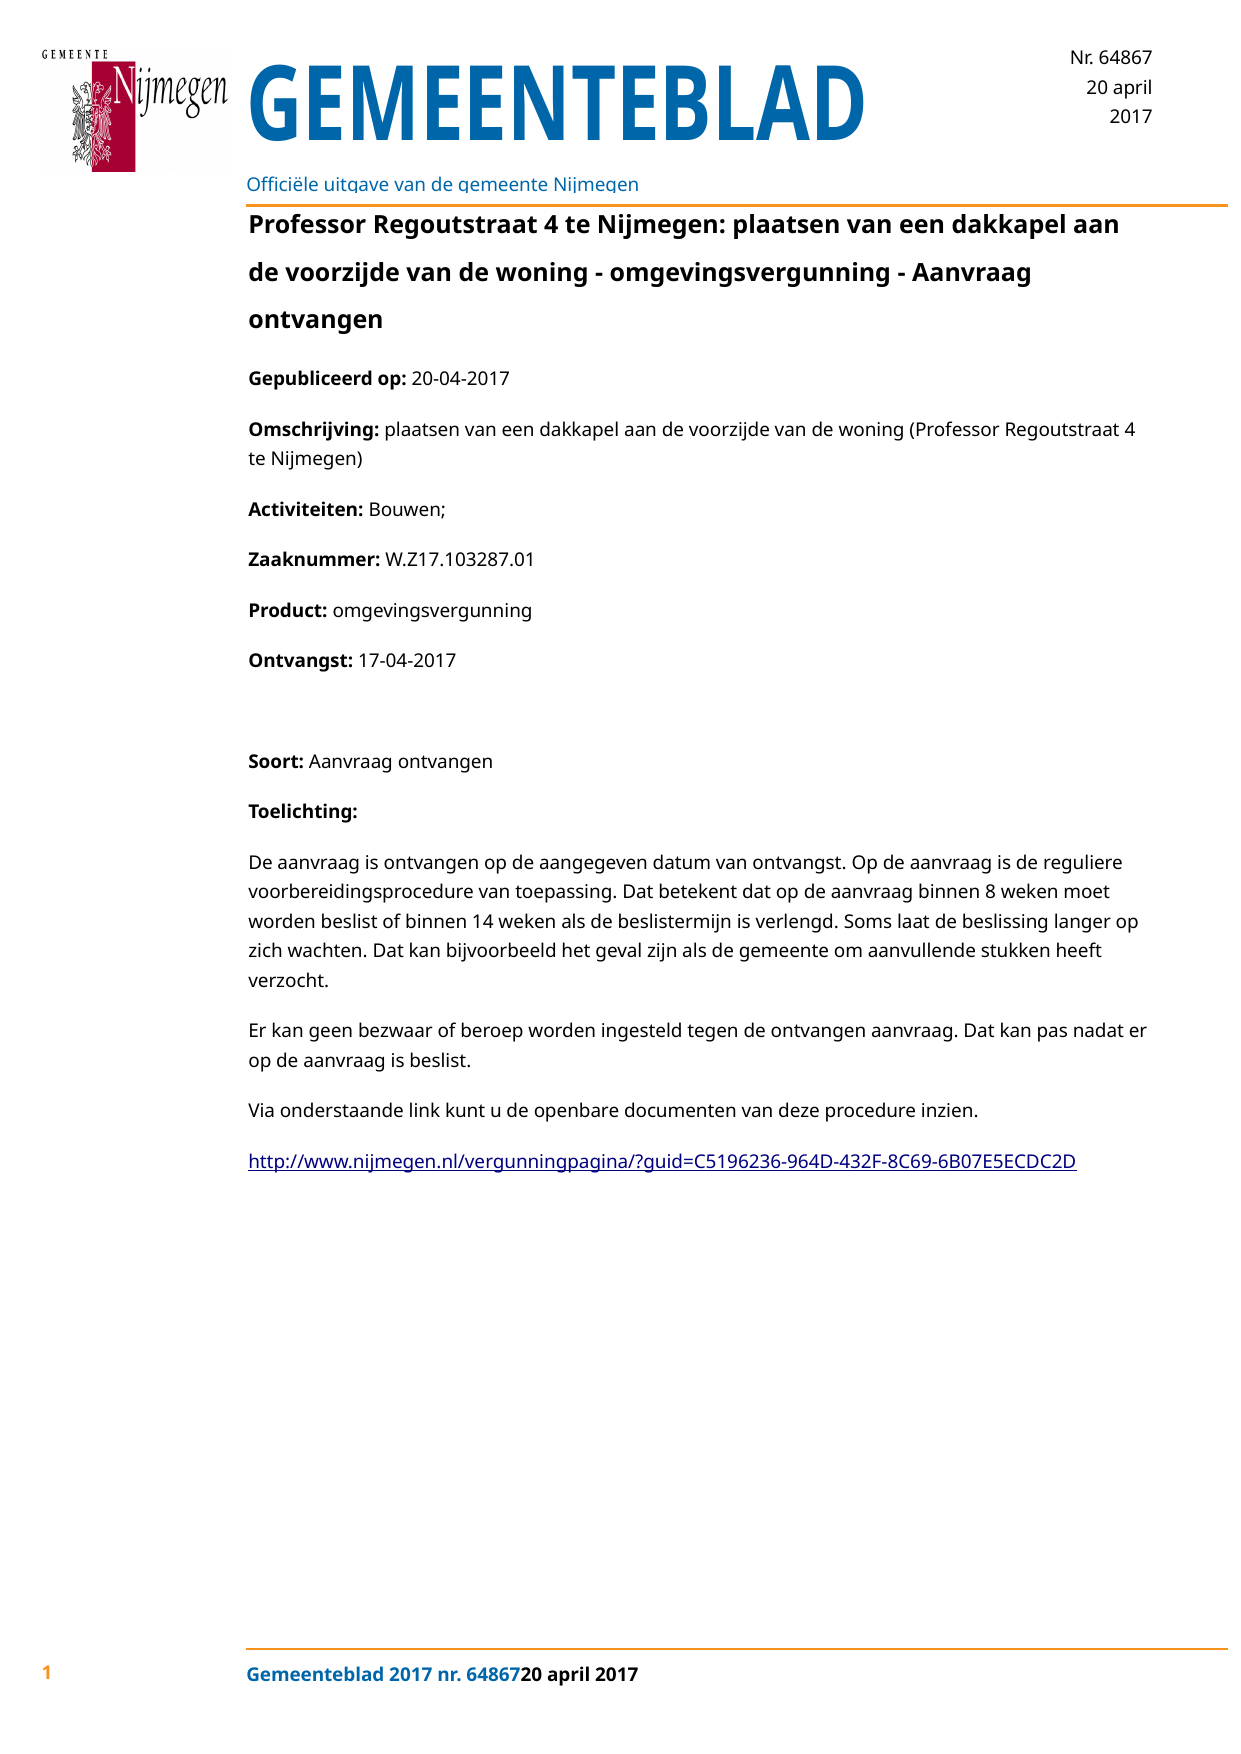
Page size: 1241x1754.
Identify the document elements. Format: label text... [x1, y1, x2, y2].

text Gepubliceerd op: 20-04-2017 [248, 366, 1152, 391]
text De aanvraag is ontvangen op de aangegeven datum van ontvangst. Op de aanvraag is de reguliere voorbereidingsprocedure van toepassing. Dat betekent dat op de aanvraag binnen 8 weken moet worden beslist of binnen 14 weken als de beslistermijn is verlengd. Soms laat de beslissing langer op zich wachten. Dat kan bijvoorbeeld het geval zijn als de gemeente om aanvullende stukken heeft verzocht. [248, 849, 1152, 993]
picture [41, 47, 231, 172]
text Omschrijving: plaatsen van een dakkapel aan de voorzijde van de woning (Professor Regoutstraat 4 te Nijmegen) [248, 416, 1152, 471]
text Toelichting: [248, 798, 1152, 824]
text Product: omgevingsvergunning [248, 597, 1152, 622]
text Soort: Aanvraag ontvangen [248, 748, 1152, 774]
text Er kan geen bezwaar of beroep worden ingesteld tegen de ontvangen aanvraag. Dat kan pas nadat er op de aanvraag is beslist. [248, 1018, 1152, 1073]
text Professor Regoutstraat 4 te Nijmegen: plaatsen van een dakkapel aan de voorzijde van de woning - omgevingsvergunning - Aanvraag ontvangen [248, 207, 1152, 336]
text Ontvangst: 17-04-2017 [248, 647, 1152, 673]
text Activiteiten: Bouwen; [248, 496, 1152, 522]
text Via onderstaande link kunt u de openbare documenten van deze procedure inzien. [248, 1098, 1152, 1123]
text Zaaknummer: W.Z17.103287.01 [248, 546, 1152, 572]
text http://www.nijmegen.nl/vergunningpagina/?guid=C5196236-964D-432F-8C69-6B07E5ECDC2D [248, 1148, 1152, 1174]
